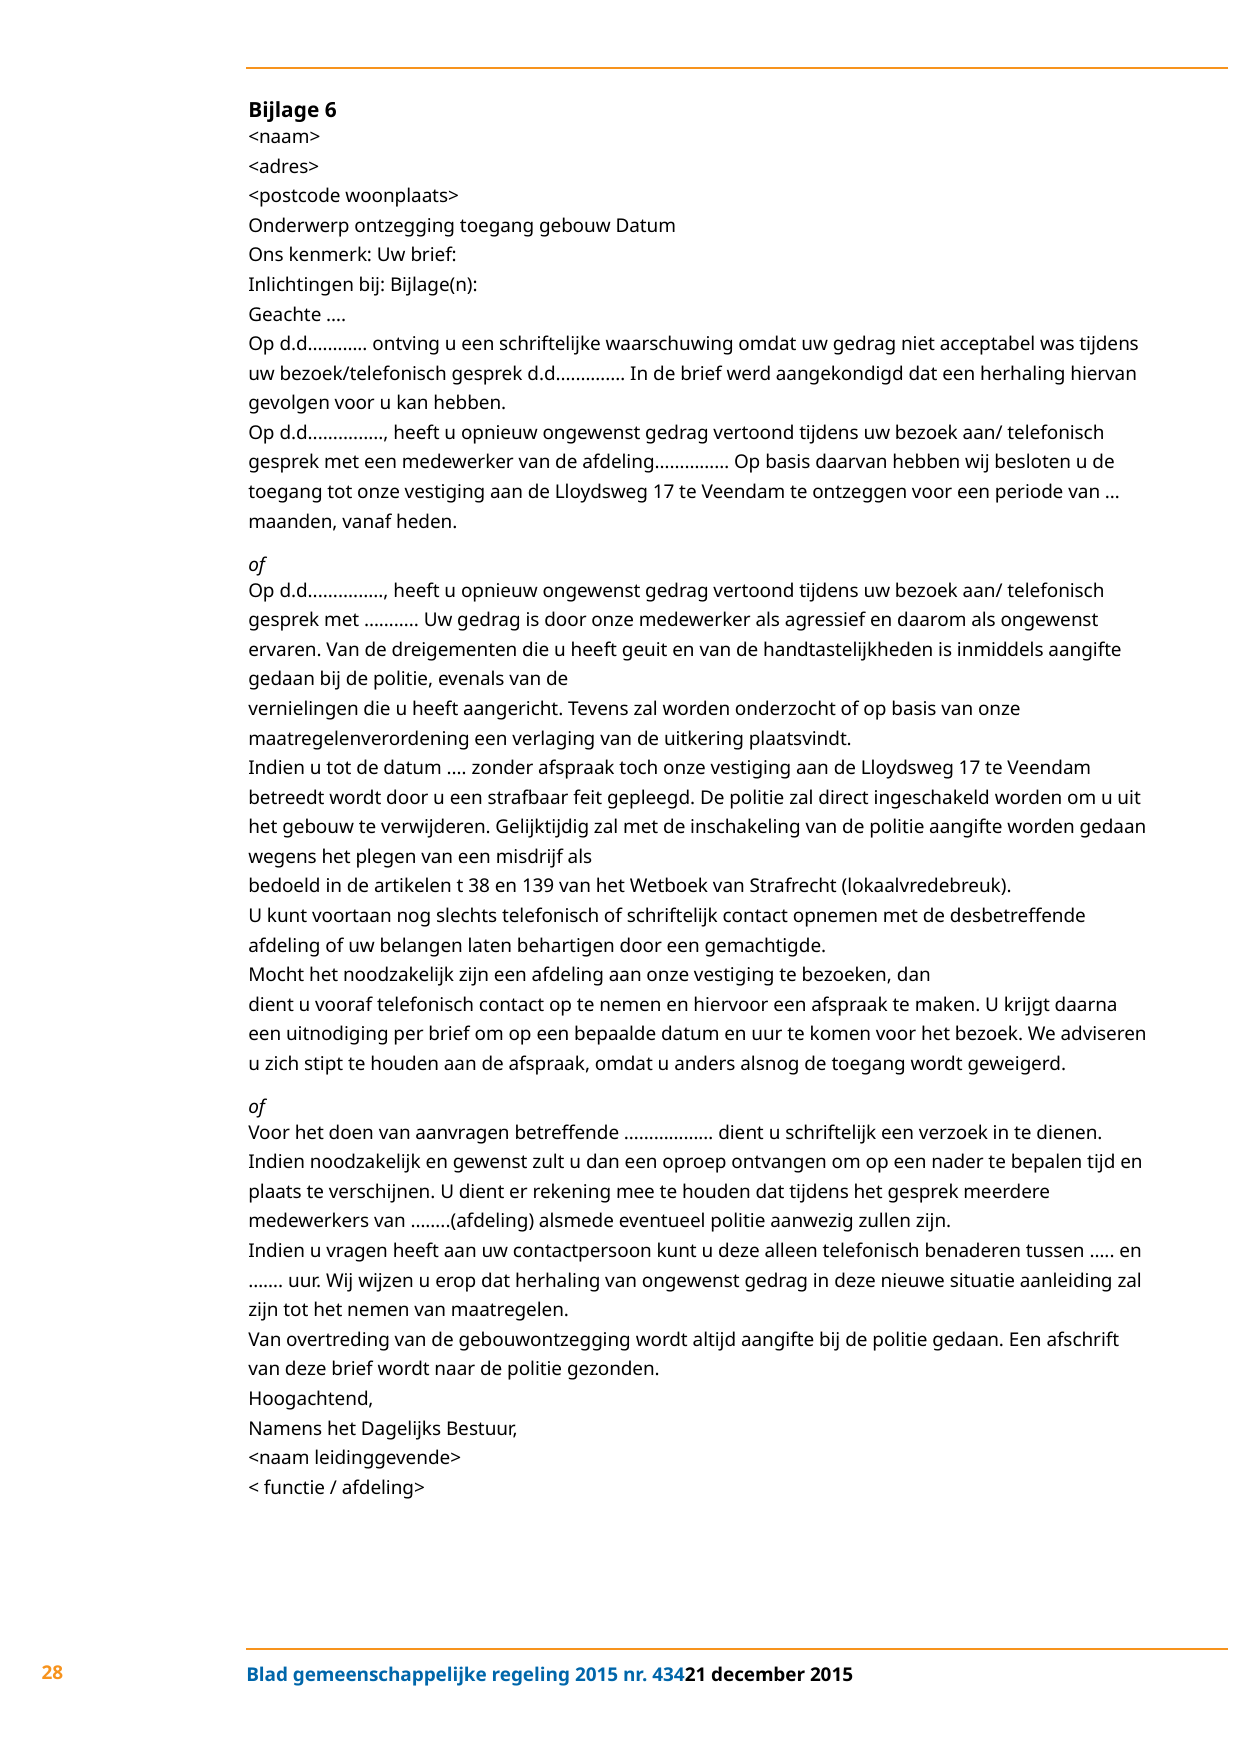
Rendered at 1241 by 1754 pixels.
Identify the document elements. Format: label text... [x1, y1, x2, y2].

text Indien u vragen heeft aan uw contactpersoon kunt u deze alleen telefonisch benaderen tussen ….. en ……. uur. Wij wijzen u erop dat herhaling van ongewenst gedrag in deze nieuwe situatie aanleiding zal zijn tot het nemen van maatregelen. [248, 1237, 1152, 1322]
text Mocht het noodzakelijk zijn een afdeling aan onze vestiging te bezoeken, dan [248, 961, 1152, 987]
text dient u vooraf telefonisch contact op te nemen en hiervoor een afspraak te maken. U krijgt daarna een uitnodiging per brief om op een bepaalde datum en uur te komen voor het bezoek. We adviseren u zich stipt te houden aan de afspraak, omdat u anders alsnog de toegang wordt geweigerd. [248, 991, 1152, 1076]
text Hoogachtend, [248, 1385, 1152, 1411]
text <postcode woonplaats> [248, 182, 1152, 208]
text bedoeld in de artikelen t 38 en 139 van het Wetboek van Strafrecht (lokaalvredebreuk). [248, 873, 1152, 898]
text of [248, 551, 1152, 577]
text Inlichtingen bij: Bijlage(n): [248, 271, 1152, 297]
text <adres> [248, 153, 1152, 179]
text Indien u tot de datum .… zonder afspraak toch onze vestiging aan de Lloydsweg 17 te Veendam betreedt wordt door u een strafbaar feit gepleegd. De politie zal direct ingeschakeld worden om u uit het gebouw te verwijderen. Gelijktijdig zal met de inschakeling van de politie aangifte worden gedaan wegens het plegen van een misdrijf als [248, 754, 1152, 869]
text Geachte …. [248, 301, 1152, 327]
text Namens het Dagelijks Bestuur, [248, 1415, 1152, 1441]
text Onderwerp ontzegging toegang gebouw Datum [248, 212, 1152, 238]
text Op d.d..............., heeft u opnieuw ongewenst gedrag vertoond tijdens uw bezoek aan/ telefonisch gesprek met een medewerker van de afdeling…………… Op basis daarvan hebben wij besloten u de toegang tot onze vestiging aan de Lloydsweg 17 te Veendam te ontzeggen voor een periode van … maanden, vanaf heden. [248, 419, 1152, 534]
text Voor het doen van aanvragen betreffende ……………… dient u schriftelijk een verzoek in te dienen. Indien noodzakelijk en gewenst zult u dan een oproep ontvangen om op een nader te bepalen tijd en plaats te verschijnen. U dient er rekening mee te houden dat tijdens het gesprek meerdere medewerkers van ……..(afdeling) alsmede eventueel politie aanwezig zullen zijn. [248, 1119, 1152, 1233]
text of [248, 1093, 1152, 1119]
text Bijlage 6 [248, 95, 1152, 123]
text Van overtreding van de gebouwontzegging wordt altijd aangifte bij de politie gedaan. Een afschrift van deze brief wordt naar de politie gezonden. [248, 1326, 1152, 1381]
text <naam leidinggevende> [248, 1444, 1152, 1470]
text U kunt voortaan nog slechts telefonisch of schriftelijk contact opnemen met de desbetreffende afdeling of uw belangen laten behartigen door een gemachtigde. [248, 902, 1152, 957]
text Op d.d.……….. ontving u een schriftelijke waarschuwing omdat uw gedrag niet acceptabel was tijdens uw bezoek/telefonisch gesprek d.d.……….… In de brief werd aangekondigd dat een herhaling hiervan gevolgen voor u kan hebben. [248, 330, 1152, 415]
text vernielingen die u heeft aangericht. Tevens zal worden onderzocht of op basis van onze maatregelenverordening een verlaging van de uitkering plaatsvindt. [248, 695, 1152, 750]
text <naam> [248, 123, 1152, 149]
text Op d.d..............., heeft u opnieuw ongewenst gedrag vertoond tijdens uw bezoek aan/ telefonisch gesprek met ……….. Uw gedrag is door onze medewerker als agressief en daarom als ongewenst ervaren. Van de dreigementen die u heeft geuit en van de handtastelijkheden is inmiddels aangifte gedaan bij de politie, evenals van de [248, 577, 1152, 691]
text Ons kenmerk: Uw brief: [248, 242, 1152, 267]
picture [41, 47, 231, 172]
text < functie / afdeling> [248, 1474, 1152, 1500]
